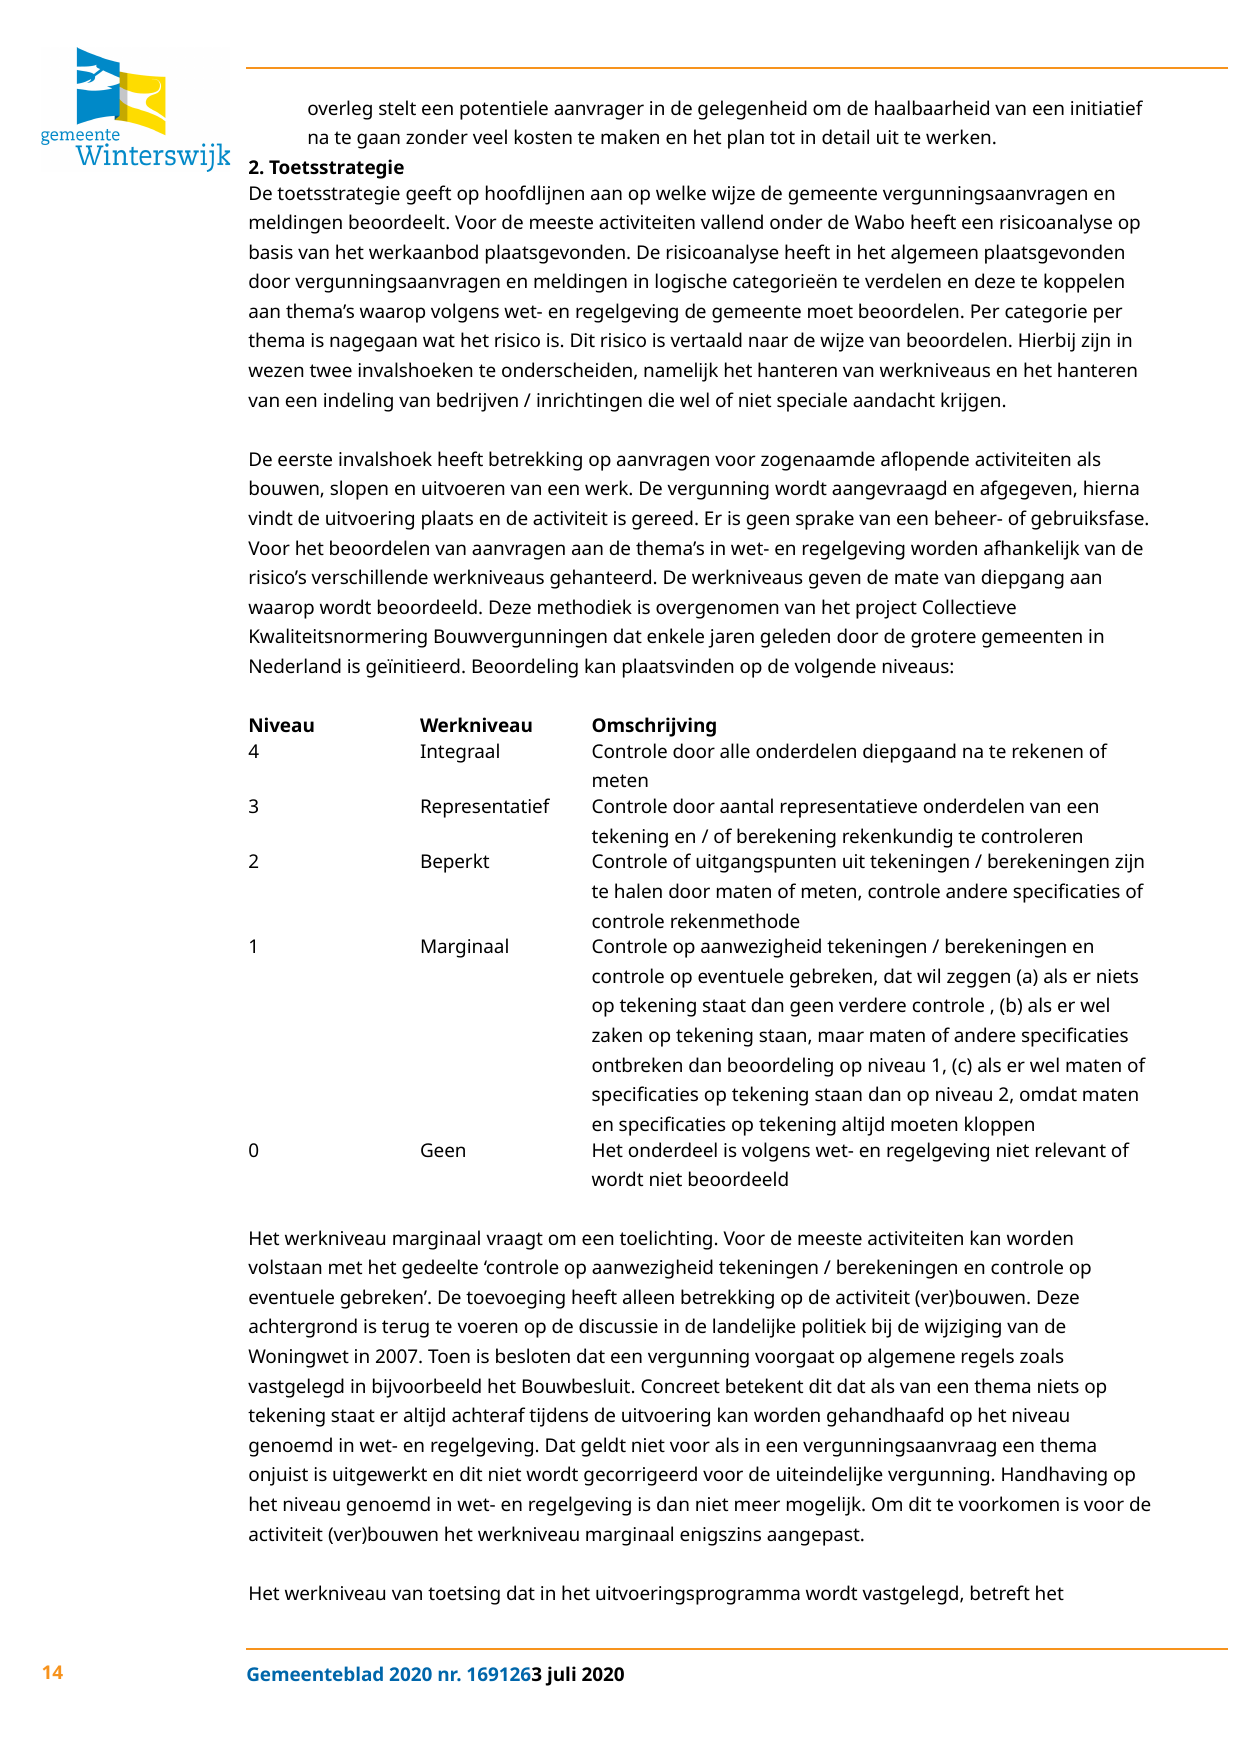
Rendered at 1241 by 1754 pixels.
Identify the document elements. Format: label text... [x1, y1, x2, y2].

table_cell Het onderdeel is volgens wet- en regelgeving niet relevant of wordt niet beoordeeld [591, 1137, 1152, 1192]
list overleg stelt een potentiele aanvrager in de gelegenheid om de haalbaarheid van een initiatief na te gaan zonder veel kosten te maken en het plan tot in detail uit te werken. [248, 95, 1152, 150]
table_cell Controle of uitgangspunten uit tekeningen / berekeningen zijn te halen door maten of meten, controle andere specificaties of controle rekenmethode [591, 849, 1152, 933]
table_cell Integraal [420, 738, 591, 793]
text Het werkniveau van toetsing dat in het uitvoeringsprogramma wordt vastgelegd, betreft het [248, 1580, 1152, 1606]
table_cell Controle door alle onderdelen diepgaand na te rekenen of meten [591, 738, 1152, 793]
text De toetsstrategie geeft op hoofdlijnen aan op welke wijze de gemeente vergunningsaanvragen en meldingen beoordeelt. Voor de meeste activiteiten vallend onder de Wabo heeft een risicoanalyse op basis van het werkaanbod plaatsgevonden. De risicoanalyse heeft in het algemeen plaatsgevonden door vergunningsaanvragen en meldingen in logische categorieën te verdelen en deze te koppelen aan thema’s waarop volgens wet- en regelgeving de gemeente moet beoordelen. Per categorie per thema is nagegaan wat het risico is. Dit risico is vertaald naar de wijze van beoordelen. Hierbij zijn in wezen twee invalshoeken te onderscheiden, namelijk het hanteren van werkniveaus en het hanteren van een indeling van bedrijven / inrichtingen die wel of niet speciale aandacht krijgen. [248, 180, 1152, 412]
table_cell Beperkt [420, 849, 591, 933]
table_cell Geen [420, 1137, 591, 1192]
table_cell 4 [248, 738, 420, 793]
picture [41, 47, 231, 172]
table_cell Representatief [420, 793, 591, 849]
table_header Omschrijving [591, 712, 1152, 738]
picture [225, 153, 231, 162]
table_cell 2 [248, 849, 420, 933]
table_cell Controle door aantal representatieve onderdelen van een tekening en / of berekening rekenkundig te controleren [591, 793, 1152, 849]
text Het werkniveau marginaal vraagt om een toelichting. Voor de meeste activiteiten kan worden volstaan met het gedeelte ‘controle op aanwezigheid tekeningen / berekeningen en controle op eventuele gebreken’. De toevoeging heeft alleen betrekking op de activiteit (ver)bouwen. Deze achtergrond is terug te voeren op de discussie in de landelijke politiek bij de wijziging van de Woningwet in 2007. Toen is besloten dat een vergunning voorgaat op algemene regels zoals vastgelegd in bijvoorbeeld het Bouwbesluit. Concreet betekent dit dat als van een thema niets op tekening staat er altijd achteraf tijdens de uitvoering kan worden gehandhaafd op het niveau genoemd in wet- en regelgeving. Dat geldt niet voor als in een vergunningsaanvraag een thema onjuist is uitgewerkt en dit niet wordt gecorrigeerd voor de uiteindelijke vergunning. Handhaving op het niveau genoemd in wet- en regelgeving is dan niet meer mogelijk. Om dit te voorkomen is voor de activiteit (ver)bouwen het werkniveau marginaal enigszins aangepast. [248, 1225, 1152, 1546]
table_cell 0 [248, 1137, 420, 1192]
table_cell Marginaal [420, 934, 591, 1137]
text De eerste invalshoek heeft betrekking op aanvragen voor zogenaamde aflopende activiteiten als bouwen, slopen en uitvoeren van een werk. De vergunning wordt aangevraagd en afgegeven, hierna vindt de uitvoering plaats en de activiteit is gereed. Er is geen sprake van een beheer- of gebruiksfase. Voor het beoordelen van aanvragen aan de thema’s in wet- en regelgeving worden afhankelijk van de risico’s verschillende werkniveaus gehanteerd. De werkniveaus geven de mate van diepgang aan waarop wordt beoordeeld. Deze methodiek is overgenomen van het project Collectieve Kwaliteitsnormering Bouwvergunningen dat enkele jaren geleden door de grotere gemeenten in Nederland is geïnitieerd. Beoordeling kan plaatsvinden op de volgende niveaus: [248, 446, 1152, 679]
table_cell 3 [248, 793, 420, 849]
table_cell Controle op aanwezigheid tekeningen / berekeningen en controle op eventuele gebreken, dat wil zeggen (a) als er niets op tekening staat dan geen verdere controle , (b) als er wel zaken op tekening staan, maar maten of andere specificaties ontbreken dan beoordeling op niveau 1, (c) als er wel maten of specificaties op tekening staan dan op niveau 2, omdat maten en specificaties op tekening altijd moeten kloppen [591, 934, 1152, 1137]
table_header Werkniveau [420, 712, 591, 738]
table_cell 1 [248, 934, 420, 1137]
table_header Niveau [248, 712, 420, 738]
text 2. Toetsstrategie [248, 154, 1152, 180]
